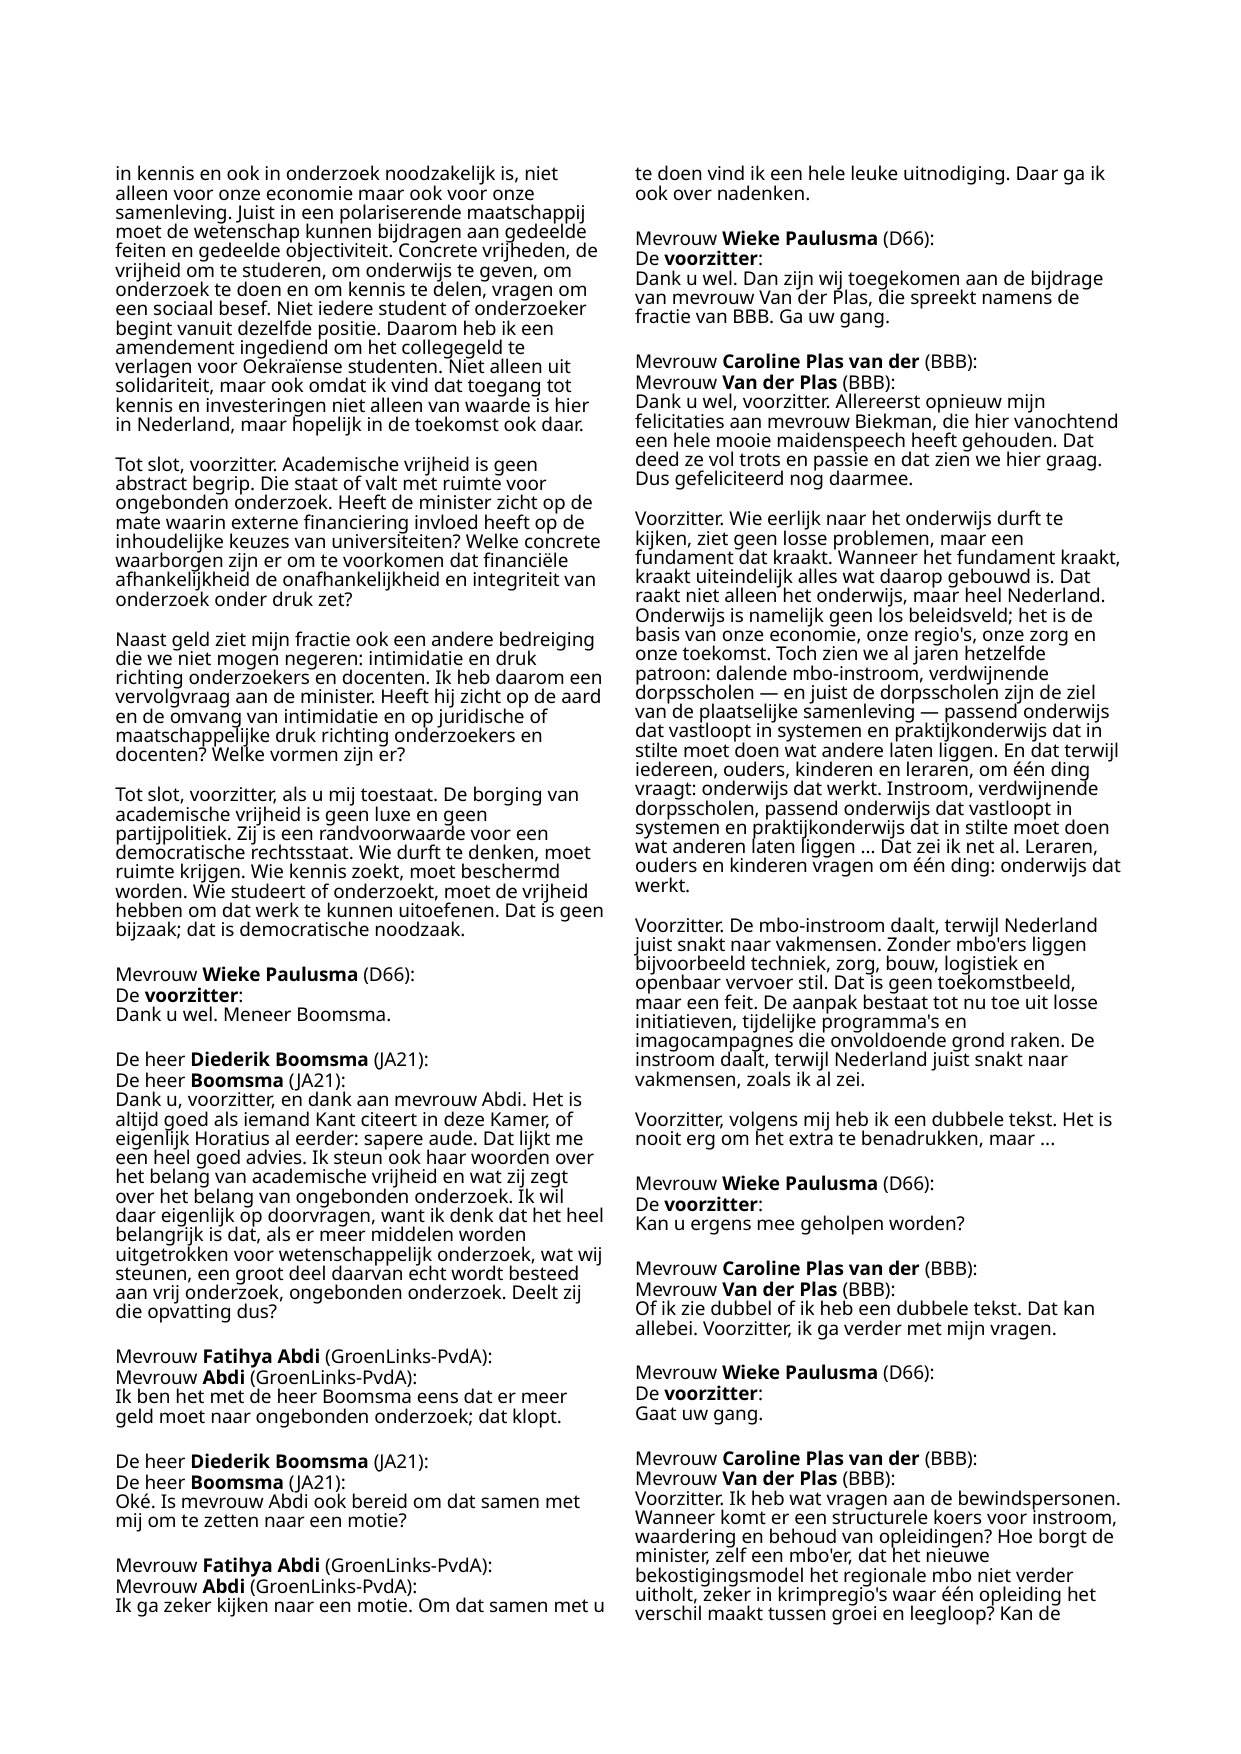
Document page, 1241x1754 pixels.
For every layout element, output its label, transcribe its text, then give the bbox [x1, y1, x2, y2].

text Voorzitter, volgens mij heb ik een dubbele tekst. Het is nooit erg om het extra te benadrukken, maar ... [635, 1111, 1125, 1149]
text Ik ben het met de heer Boomsma eens dat er meer geld moet naar ongebonden onderzoek; dat klopt. [115, 1388, 605, 1427]
text De voorzitter: [635, 1385, 1125, 1404]
text Mevrouw Fatihya Abdi (GroenLinks-PvdA): [115, 1552, 605, 1578]
text Mevrouw Wieke Paulusma (D66): [115, 961, 605, 987]
text De heer Diederik Boomsma (JA21): [115, 1046, 605, 1072]
text De voorzitter: [635, 1196, 1125, 1215]
text Kan u ergens mee geholpen worden? [635, 1215, 1125, 1234]
text Gaat uw gang. [635, 1404, 1125, 1424]
text Oké. Is mevrouw Abdi ook bereid om dat samen met mij om te zetten naar een motie? [115, 1493, 605, 1531]
text Mevrouw Caroline Plas van der (BBB): [635, 348, 1125, 374]
text Mevrouw Abdi (GroenLinks-PvdA): [115, 1369, 605, 1388]
text Voorzitter. De mbo-instroom daalt, terwijl Nederland juist snakt naar vakmensen. Zonder mbo'ers liggen bijvoorbeeld techniek, zorg, bouw, logistiek en openbaar vervoer stil. Dat is geen toekomstbeeld, maar een feit. De aanpak bestaat tot nu toe uit losse initiatieven, tijdelijke programma's en imagocampagnes die onvoldoende grond raken. De instroom daalt, terwijl Nederland juist snakt naar vakmensen, zoals ik al zei. [635, 917, 1125, 1090]
text Mevrouw Abdi (GroenLinks-PvdA): [115, 1578, 605, 1597]
text Dank u, voorzitter, en dank aan mevrouw Abdi. Het is altijd goed als iemand Kant citeert in deze Kamer, of eigenlijk Horatius al eerder: sapere aude. Dat lijkt me een heel goed advies. Ik steun ook haar woorden over het belang van academische vrijheid en wat zij zegt over het belang van ongebonden onderzoek. Ik wil daar eigenlijk op doorvragen, want ik denk dat het heel belangrijk is dat, als er meer middelen worden uitgetrokken voor wetenschappelijk onderzoek, wat wij steunen, een groot deel daarvan echt wordt besteed aan vrij onderzoek, ongebonden onderzoek. Deelt zij die opvatting dus? [115, 1091, 605, 1323]
text Mevrouw Van der Plas (BBB): [635, 1470, 1125, 1490]
text te doen vind ik een hele leuke uitnodiging. Daar ga ik ook over nadenken. [635, 165, 1125, 204]
text in kennis en ook in onderzoek noodzakelijk is, niet alleen voor onze economie maar ook voor onze samenleving. Juist in een polariserende maatschappij moet de wetenschap kunnen bijdragen aan gedeelde feiten en gedeelde objectiviteit. Concrete vrijheden, de vrijheid om te studeren, om onderwijs te geven, om onderzoek te doen en om kennis te delen, vragen om een sociaal besef. Niet iedere student of onderzoeker begint vanuit dezelfde positie. Daarom heb ik een amendement ingediend om het collegegeld te verlagen voor Oekraïense studenten. Niet alleen uit solidariteit, maar ook omdat ik vind dat toegang tot kennis en investeringen niet alleen van waarde is hier in Nederland, maar hopelijk in de toekomst ook daar. [115, 165, 605, 435]
text Mevrouw Caroline Plas van der (BBB): [635, 1255, 1125, 1281]
text De heer Diederik Boomsma (JA21): [115, 1448, 605, 1474]
text Mevrouw Wieke Paulusma (D66): [635, 1359, 1125, 1385]
text Tot slot, voorzitter, als u mij toestaat. De borging van academische vrijheid is geen luxe en geen partijpolitiek. Zij is een randvoorwaarde voor een democratische rechtsstaat. Wie durft te denken, moet ruimte krijgen. Wie kennis zoekt, moet beschermd worden. Wie studeert of onderzoekt, moet de vrijheid hebben om dat werk te kunnen uitoefenen. Dat is geen bijzaak; dat is democratische noodzaak. [115, 786, 605, 941]
text Tot slot, voorzitter. Academische vrijheid is geen abstract begrip. Die staat of valt met ruimte voor ongebonden onderzoek. Heeft de minister zicht op de mate waarin externe financiering invloed heeft op de inhoudelijke keuzes van universiteiten? Welke concrete waarborgen zijn er om te voorkomen dat financiële afhankelijkheid de onafhankelijkheid en integriteit van onderzoek onder druk zet? [115, 456, 605, 610]
text Mevrouw Wieke Paulusma (D66): [635, 225, 1125, 250]
text Ik ga zeker kijken naar een motie. Om dat samen met u [115, 1597, 605, 1617]
text Mevrouw Van der Plas (BBB): [635, 1281, 1125, 1300]
text Naast geld ziet mijn fractie ook een andere bedreiging die we niet mogen negeren: intimidatie en druk richting onderzoekers en docenten. Ik heb daarom een vervolgvraag aan de minister. Heeft hij zicht op de aard en de omvang van intimidatie en op juridische of maatschappelijke druk richting onderzoekers en docenten? Welke vormen zijn er? [115, 631, 605, 766]
text Mevrouw Fatihya Abdi (GroenLinks-PvdA): [115, 1343, 605, 1369]
text De heer Boomsma (JA21): [115, 1474, 605, 1493]
text Dank u wel, voorzitter. Allereerst opnieuw mijn felicitaties aan mevrouw Biekman, die hier vanochtend een hele mooie maidenspeech heeft gehouden. Dat deed ze vol trots en passie en dat zien we hier graag. Dus gefeliciteerd nog daarmee. [635, 393, 1125, 490]
text Voorzitter. Wie eerlijk naar het onderwijs durft te kijken, ziet geen losse problemen, maar een fundament dat kraakt. Wanneer het fundament kraakt, kraakt uiteindelijk alles wat daarop gebouwd is. Dat raakt niet alleen het onderwijs, maar heel Nederland. Onderwijs is namelijk geen los beleidsveld; het is de basis van onze economie, onze regio's, onze zorg en onze toekomst. Toch zien we al jaren hetzelfde patroon: dalende mbo-instroom, verdwijnende dorpsscholen — en juist de dorpsscholen zijn de ziel van de plaatselijke samenleving — passend onderwijs dat vastloopt in systemen en praktijkonderwijs dat in stilte moet doen wat andere laten liggen. En dat terwijl iedereen, ouders, kinderen en leraren, om één ding vraagt: onderwijs dat werkt. Instroom, verdwijnende dorpsscholen, passend onderwijs dat vastloopt in systemen en praktijkonderwijs dat in stilte moet doen wat anderen laten liggen … Dat zei ik net al. Leraren, ouders en kinderen vragen om één ding: onderwijs dat werkt. [635, 510, 1125, 896]
text Dank u wel. Dan zijn wij toegekomen aan de bijdrage van mevrouw Van der Plas, die spreekt namens de fractie van BBB. Ga uw gang. [635, 270, 1125, 327]
text Of ik zie dubbel of ik heb een dubbele tekst. Dat kan allebei. Voorzitter, ik ga verder met mijn vragen. [635, 1300, 1125, 1339]
text Mevrouw Caroline Plas van der (BBB): [635, 1445, 1125, 1470]
text Mevrouw Wieke Paulusma (D66): [635, 1170, 1125, 1196]
text De voorzitter: [115, 987, 605, 1006]
text De voorzitter: [635, 250, 1125, 270]
text Mevrouw Van der Plas (BBB): [635, 374, 1125, 393]
text De heer Boomsma (JA21): [115, 1072, 605, 1091]
text Voorzitter. Ik heb wat vragen aan de bewindspersonen. Wanneer komt er een structurele koers voor instroom, waardering en behoud van opleidingen? Hoe borgt de minister, zelf een mbo'er, dat het nieuwe bekostigingsmodel het regionale mbo niet verder uitholt, zeker in krimpregio's waar één opleiding het verschil maakt tussen groei en leegloop? Kan de [635, 1490, 1125, 1624]
text Dank u wel. Meneer Boomsma. [115, 1006, 605, 1026]
